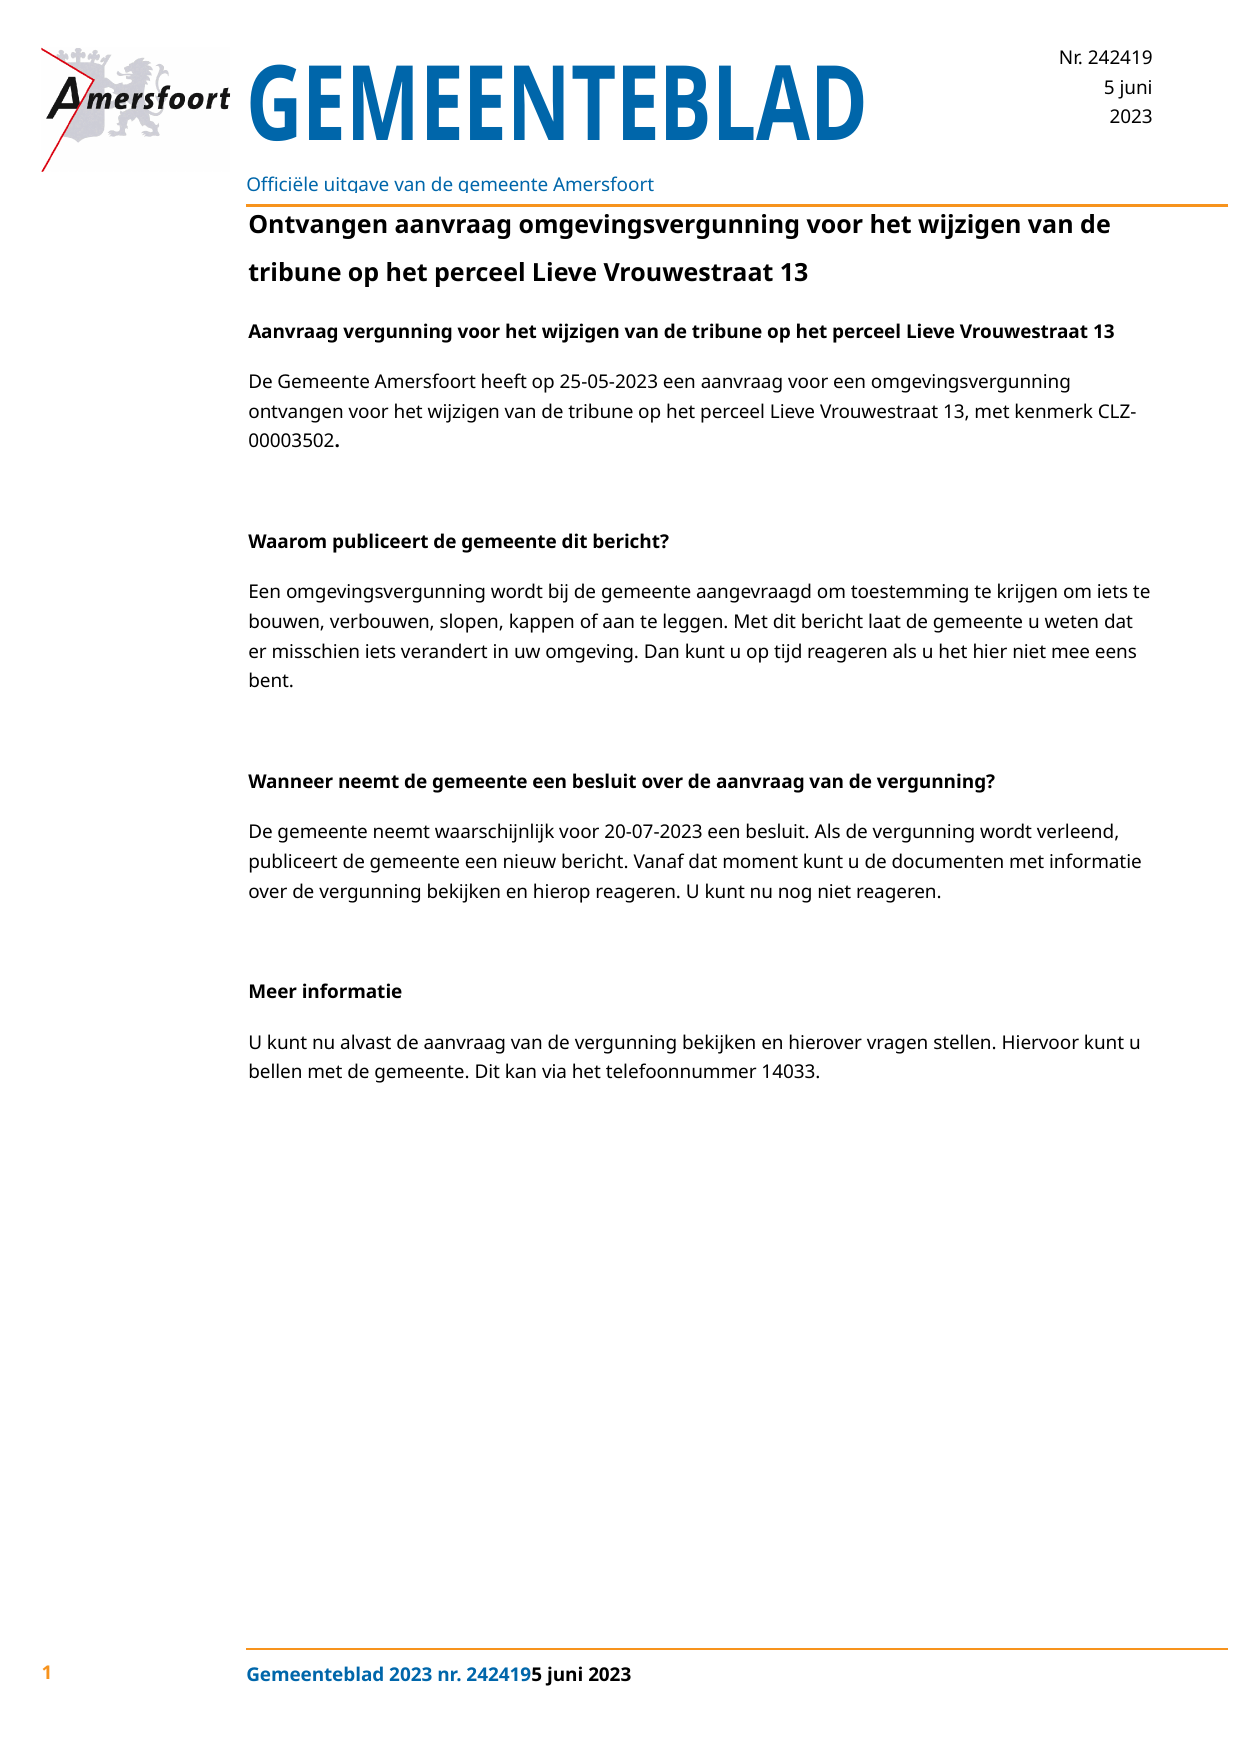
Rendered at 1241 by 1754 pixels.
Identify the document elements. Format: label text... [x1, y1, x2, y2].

text Ontvangen aanvraag omgevingsvergunning voor het wijzigen van de tribune op het perceel Lieve Vrouwestraat 13 [248, 207, 1152, 288]
text De gemeente neemt waarschijnlijk voor 20-07-2023 een besluit. Als de vergunning wordt verleend, publiceert de gemeente een nieuw bericht. Vanaf dat moment kunt u de documenten met informatie over de vergunning bekijken en hierop reageren. U kunt nu nog niet reageren. [248, 819, 1152, 904]
text De Gemeente Amersfoort heeft op 25-05-2023 een aanvraag voor een omgevingsvergunning ontvangen voor het wijzigen van de tribune op het perceel Lieve Vrouwestraat 13, met kenmerk CLZ-00003502. [248, 368, 1152, 453]
text Wanneer neemt de gemeente een besluit over de aanvraag van de vergunning? [248, 768, 1152, 794]
text Aanvraag vergunning voor het wijzigen van de tribune op het perceel Lieve Vrouwestraat 13 [248, 318, 1152, 344]
text U kunt nu alvast de aanvraag van de vergunning bekijken en hierover vragen stellen. Hiervoor kunt u bellen met de gemeente. Dit kan via het telefoonnummer 14033. [248, 1029, 1152, 1084]
text Waarom publiceert de gemeente dit bericht? [248, 528, 1152, 554]
picture [41, 47, 231, 172]
text Een omgevingsvergunning wordt bij de gemeente aangevraagd om toestemming te krijgen om iets te bouwen, verbouwen, slopen, kappen of aan te leggen. Met dit bericht laat de gemeente u weten dat er misschien iets verandert in uw omgeving. Dan kunt u op tijd reageren als u het hier niet mee eens bent. [248, 579, 1152, 693]
text Meer informatie [248, 979, 1152, 1004]
